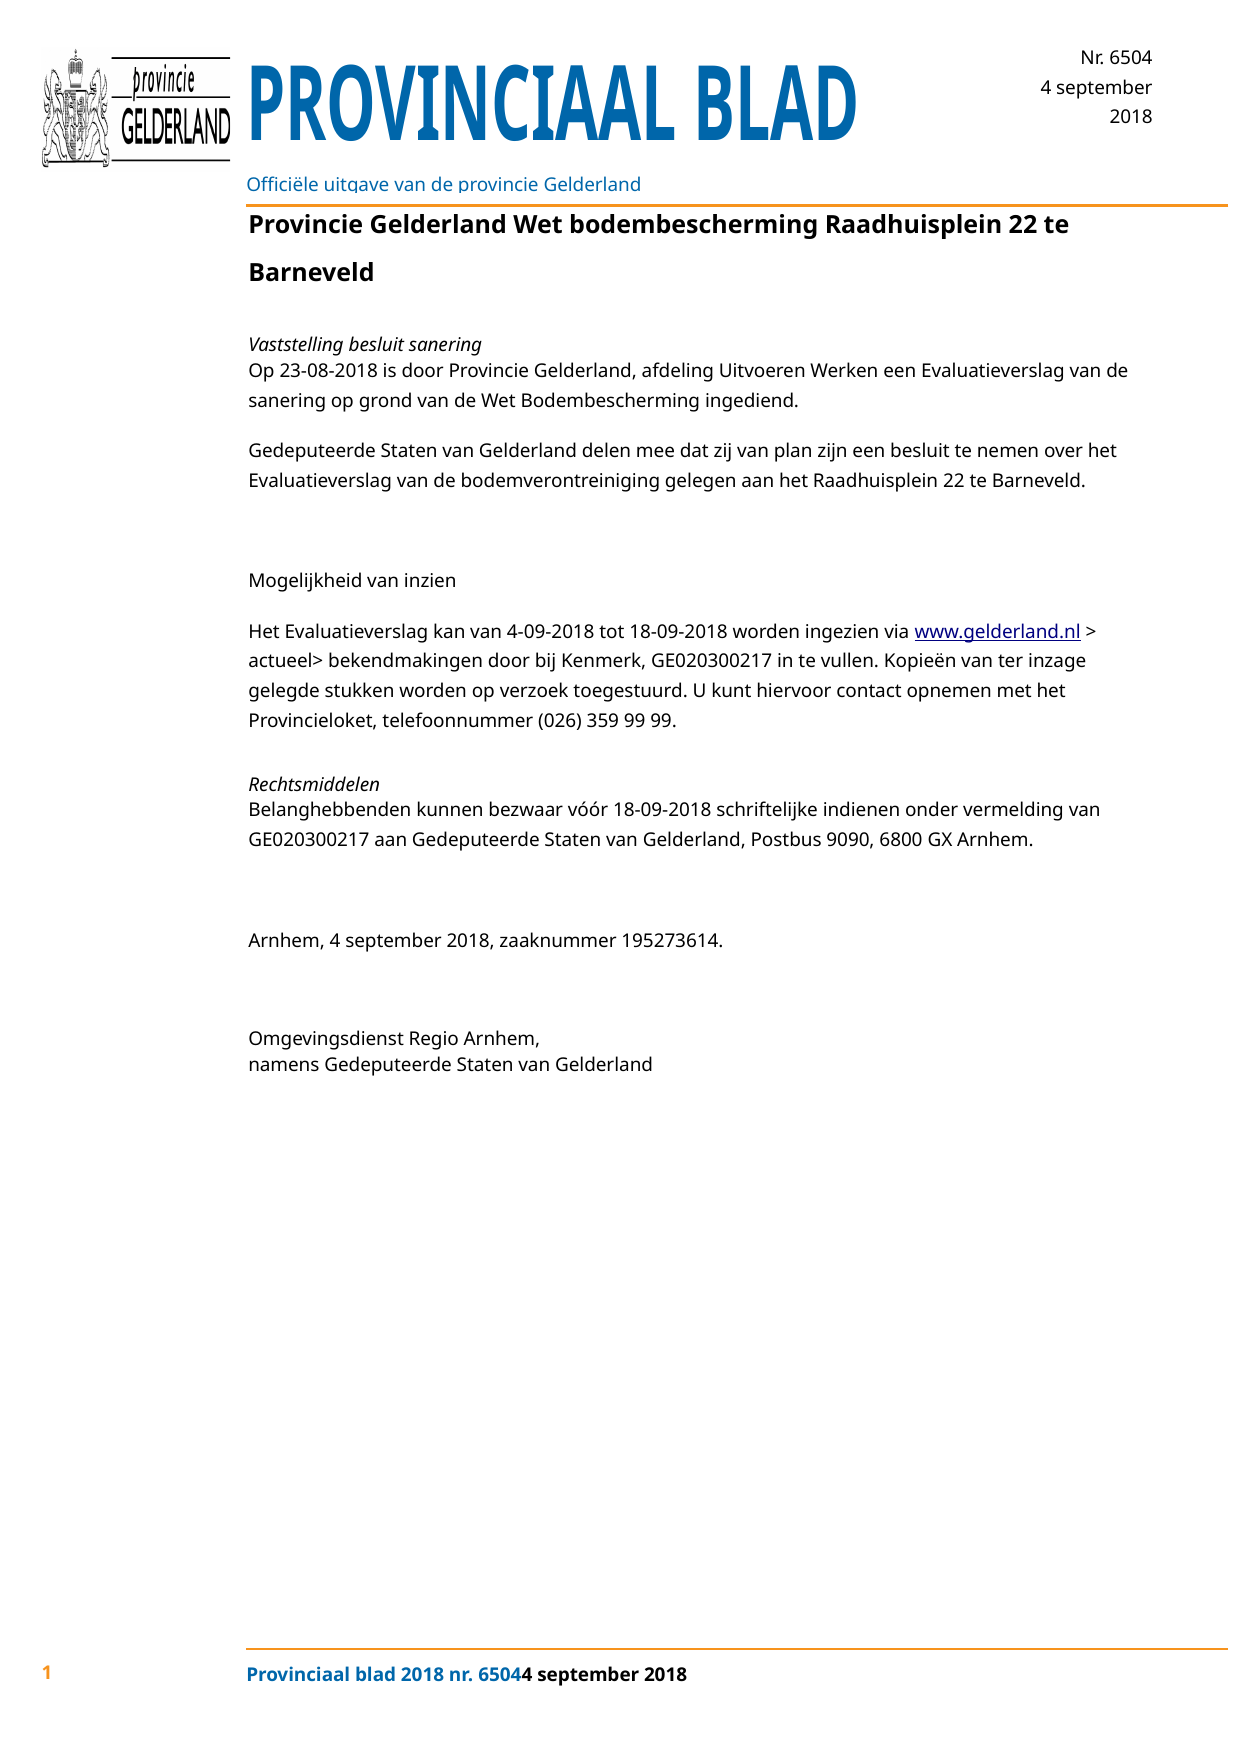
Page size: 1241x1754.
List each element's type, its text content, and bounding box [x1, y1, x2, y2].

text Provincie Gelderland Wet bodembescherming Raadhuisplein 22 te Barneveld [248, 207, 1152, 288]
text Arnhem, 4 september 2018, zaaknummer 195273614. [248, 927, 1152, 953]
text Belanghebbenden kunnen bezwaar vóór 18-09-2018 schriftelijke indienen onder vermelding van GE020300217 aan Gedeputeerde Staten van Gelderland, Postbus 9090, 6800 GX Arnhem. [248, 796, 1152, 852]
text Het Evaluatieverslag kan van 4-09-2018 tot 18-09-2018 worden ingezien via www.gelderland.nl > actueel> bekendmakingen door bij Kenmerk, GE020300217 in te vullen. Kopieën van ter inzage gelegde stukken worden op verzoek toegestuurd. U kunt hiervoor contact opnemen met het Provincieloket, telefoonnummer (026) 359 99 99. [248, 618, 1152, 732]
text Gedeputeerde Staten van Gelderland delen mee dat zij van plan zijn een besluit te nemen over het Evaluatieverslag van de bodemverontreiniging gelegen aan het Raadhuisplein 22 te Barneveld. [248, 437, 1152, 492]
text Op 23-08-2018 is door Provincie Gelderland, afdeling Uitvoeren Werken een Evaluatieverslag van de sanering op grond van de Wet Bodembescherming ingediend. [248, 357, 1152, 412]
text Rechtsmiddelen [248, 771, 1152, 796]
text Omgevingsdienst Regio Arnhem, [248, 1025, 1152, 1051]
text namens Gedeputeerde Staten van Gelderland [248, 1051, 1152, 1077]
text Mogelijkheid van inzien [248, 568, 1152, 593]
text Vaststelling besluit sanering [248, 331, 1152, 357]
picture [41, 47, 231, 172]
